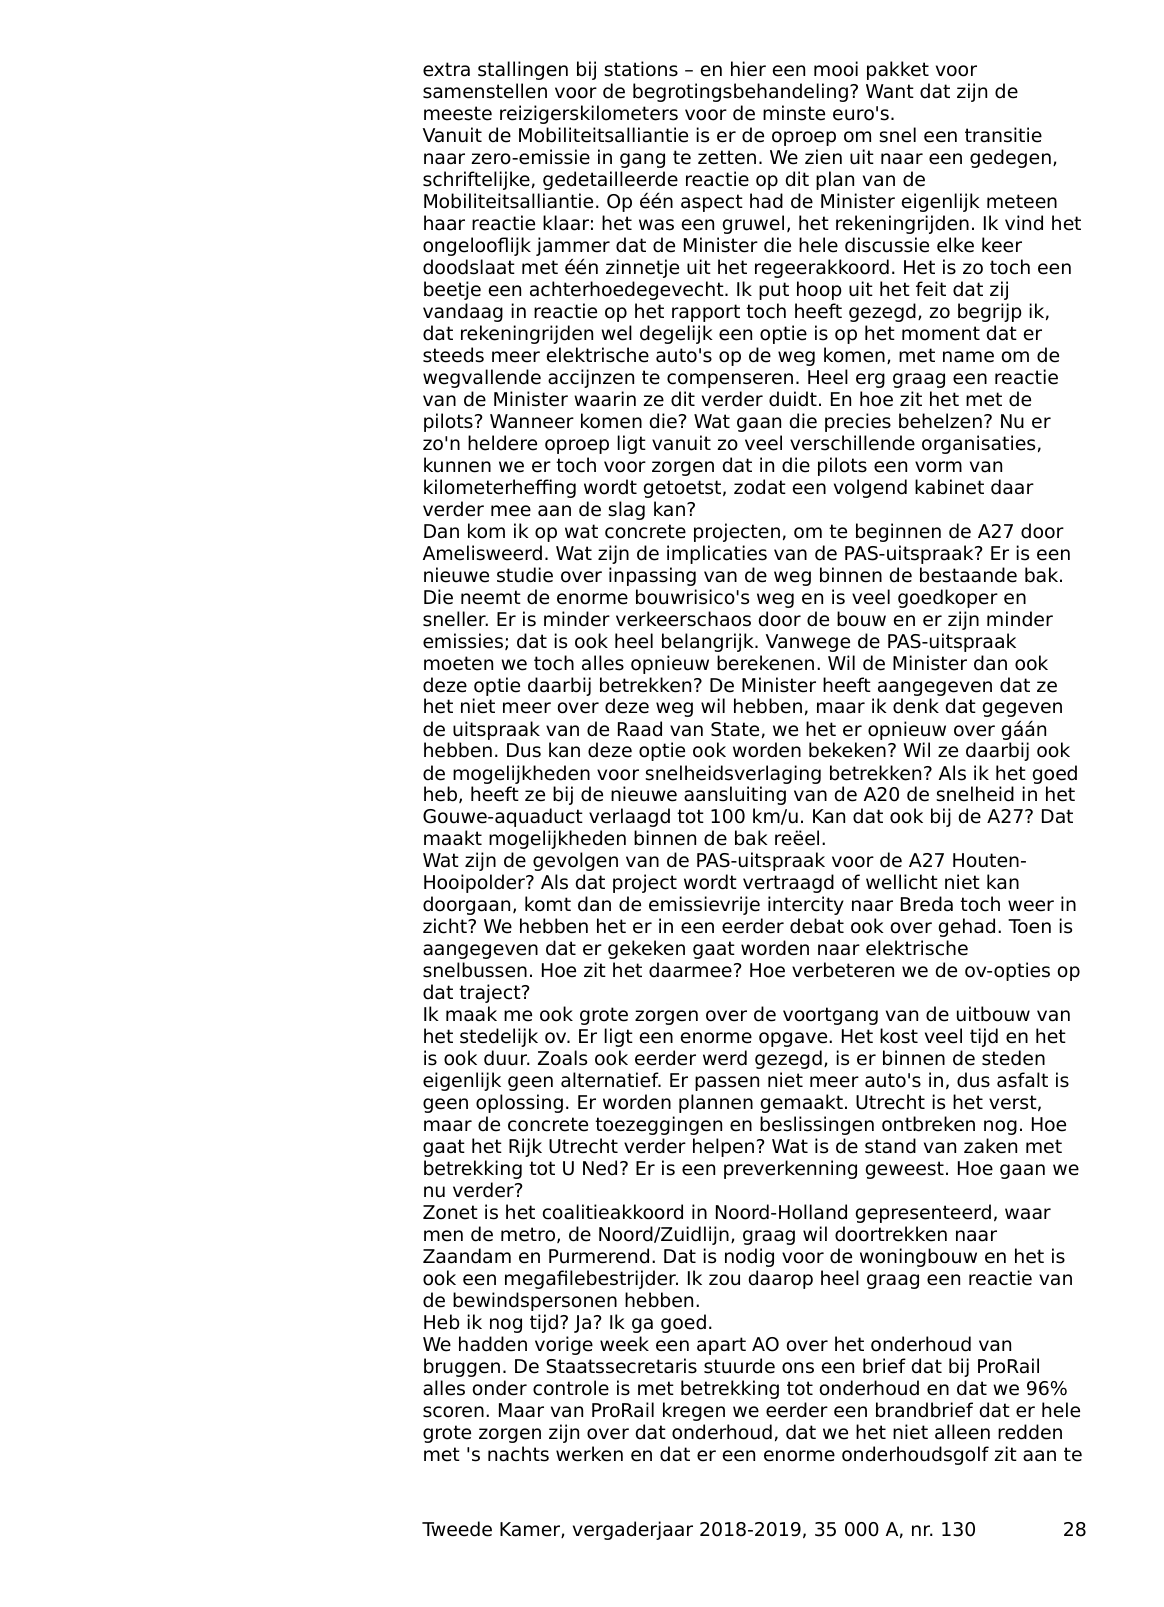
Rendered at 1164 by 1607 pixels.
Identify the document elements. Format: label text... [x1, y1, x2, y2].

text Vanuit de Mobiliteitsalliantie is er de oproep om snel een transitie naar zero-emissie in gang te zetten. We zien uit naar een gedegen, schriftelijke, gedetailleerde reactie op dit plan van de Mobiliteitsalliantie. Op één aspect had de Minister eigenlijk meteen haar reactie klaar: het was een gruwel, het rekeningrijden. Ik vind het ongelooflijk jammer dat de Minister die hele discussie elke keer doodslaat met één zinnetje uit het regeerakkoord. Het is zo toch een beetje een achterhoedegevecht. Ik put hoop uit het feit dat zij vandaag in reactie op het rapport toch heeft gezegd, zo begrijp ik, dat rekeningrijden wel degelijk een optie is op het moment dat er steeds meer elektrische auto's op de weg komen, met name om de wegvallende accijnzen te compenseren. Heel erg graag een reactie van de Minister waarin ze dit verder duidt. En hoe zit het met de pilots? Wanneer komen die? Wat gaan die precies behelzen? Nu er zo'n heldere oproep ligt vanuit zo veel verschillende organisaties, kunnen we er toch voor zorgen dat in die pilots een vorm van kilometerheffing wordt getoetst, zodat een volgend kabinet daar verder mee aan de slag kan? [422, 125, 1087, 521]
text We hadden vorige week een apart AO over het onderhoud van bruggen. De Staatssecretaris stuurde ons een brief dat bij ProRail alles onder controle is met betrekking tot onderhoud en dat we 96% scoren. Maar van ProRail kregen we eerder een brandbrief dat er hele grote zorgen zijn over dat onderhoud, dat we het niet alleen redden met 's nachts werken en dat er een enorme onderhoudsgolf zit aan te [422, 1334, 1087, 1466]
text Wat zijn de gevolgen van de PAS-uitspraak voor de A27 Houten-Hooipolder? Als dat project wordt vertraagd of wellicht niet kan doorgaan, komt dan de emissievrije intercity naar Breda toch weer in zicht? We hebben het er in een eerder debat ook over gehad. Toen is aangegeven dat er gekeken gaat worden naar elektrische snelbussen. Hoe zit het daarmee? Hoe verbeteren we de ov-opties op dat traject? [422, 850, 1087, 1004]
text Ik maak me ook grote zorgen over de voortgang van de uitbouw van het stedelijk ov. Er ligt een enorme opgave. Het kost veel tijd en het is ook duur. Zoals ook eerder werd gezegd, is er binnen de steden eigenlijk geen alternatief. Er passen niet meer auto's in, dus asfalt is geen oplossing. Er worden plannen gemaakt. Utrecht is het verst, maar de concrete toezeggingen en beslissingen ontbreken nog. Hoe gaat het Rijk Utrecht verder helpen? Wat is de stand van zaken met betrekking tot U Ned? Er is een preverkenning geweest. Hoe gaan we nu verder? [422, 1004, 1087, 1202]
text Dan kom ik op wat concrete projecten, om te beginnen de A27 door Amelisweerd. Wat zijn de implicaties van de PAS-uitspraak? Er is een nieuwe studie over inpassing van de weg binnen de bestaande bak. Die neemt de enorme bouwrisico's weg en is veel goedkoper en sneller. Er is minder verkeerschaos door de bouw en er zijn minder emissies; dat is ook heel belangrijk. Vanwege de PAS-uitspraak moeten we toch alles opnieuw berekenen. Wil de Minister dan ook deze optie daarbij betrekken? De Minister heeft aangegeven dat ze het niet meer over deze weg wil hebben, maar ik denk dat gegeven de uitspraak van de Raad van State, we het er opnieuw over gáán hebben. Dus kan deze optie ook worden bekeken? Wil ze daarbij ook de mogelijkheden voor snelheidsverlaging betrekken? Als ik het goed heb, heeft ze bij de nieuwe aansluiting van de A20 de snelheid in het Gouwe-aquaduct verlaagd tot 100 km/u. Kan dat ook bij de A27? Dat maakt mogelijkheden binnen de bak reëel. [422, 521, 1087, 850]
text Zonet is het coalitieakkoord in Noord-Holland gepresenteerd, waar men de metro, de Noord/Zuidlijn, graag wil doortrekken naar Zaandam en Purmerend. Dat is nodig voor de woningbouw en het is ook een megafilebestrijder. Ik zou daarop heel graag een reactie van de bewindspersonen hebben. [422, 1202, 1087, 1312]
text extra stallingen bij stations – en hier een mooi pakket voor samenstellen voor de begrotingsbehandeling? Want dat zijn de meeste reizigerskilometers voor de minste euro's. [422, 59, 1087, 125]
text Heb ik nog tijd? Ja? Ik ga goed. [422, 1312, 1087, 1334]
